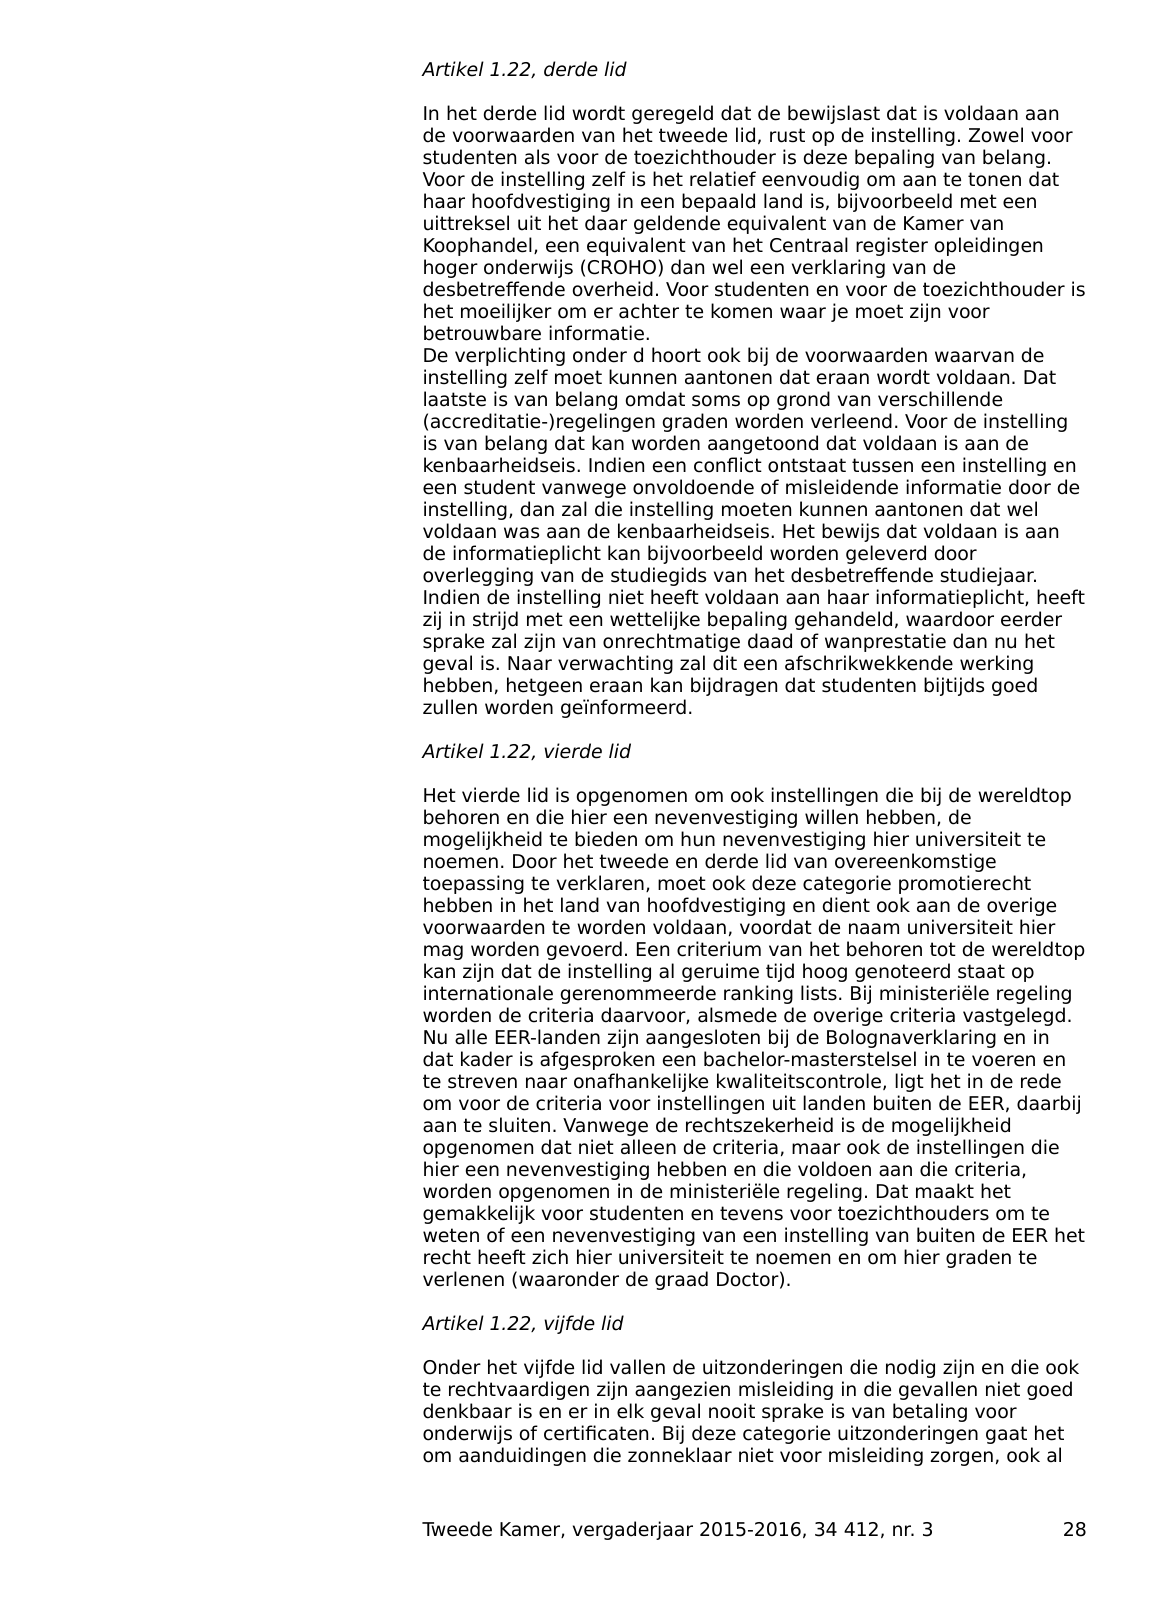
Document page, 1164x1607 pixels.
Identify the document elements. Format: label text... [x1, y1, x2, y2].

text De verplichting onder d hoort ook bij de voorwaarden waarvan de instelling zelf moet kunnen aantonen dat eraan wordt voldaan. Dat laatste is van belang omdat soms op grond van verschillende (accreditatie-)regelingen graden worden verleend. Voor de instelling is van belang dat kan worden aangetoond dat voldaan is aan de kenbaarheidseis. Indien een conflict ontstaat tussen een instelling en een student vanwege onvoldoende of misleidende informatie door de instelling, dan zal die instelling moeten kunnen aantonen dat wel voldaan was aan de kenbaarheidseis. Het bewijs dat voldaan is aan de informatieplicht kan bijvoorbeeld worden geleverd door overlegging van de studiegids van het desbetreffende studiejaar. Indien de instelling niet heeft voldaan aan haar informatieplicht, heeft zij in strijd met een wettelijke bepaling gehandeld, waardoor eerder sprake zal zijn van onrechtmatige daad of wanprestatie dan nu het geval is. Naar verwachting zal dit een afschrikwekkende werking hebben, hetgeen eraan kan bijdragen dat studenten bijtijds goed zullen worden geïnformeerd. [422, 345, 1087, 719]
text In het derde lid wordt geregeld dat de bewijslast dat is voldaan aan de voorwaarden van het tweede lid, rust op de instelling. Zowel voor studenten als voor de toezichthouder is deze bepaling van belang. Voor de instelling zelf is het relatief eenvoudig om aan te tonen dat haar hoofdvestiging in een bepaald land is, bijvoorbeeld met een uittreksel uit het daar geldende equivalent van de Kamer van Koophandel, een equivalent van het Centraal register opleidingen hoger onderwijs (CROHO) dan wel een verklaring van de desbetreffende overheid. Voor studenten en voor de toezichthouder is het moeilijker om er achter te komen waar je moet zijn voor betrouwbare informatie. [422, 103, 1087, 345]
subtitle Artikel 1.22, vijfde lid [422, 1313, 1087, 1335]
subtitle Artikel 1.22, derde lid [422, 59, 1087, 81]
subtitle Artikel 1.22, vierde lid [422, 741, 1087, 763]
text Het vierde lid is opgenomen om ook instellingen die bij de wereldtop behoren en die hier een nevenvestiging willen hebben, de mogelijkheid te bieden om hun nevenvestiging hier universiteit te noemen. Door het tweede en derde lid van overeenkomstige toepassing te verklaren, moet ook deze categorie promotierecht hebben in het land van hoofdvestiging en dient ook aan de overige voorwaarden te worden voldaan, voordat de naam universiteit hier mag worden gevoerd. Een criterium van het behoren tot de wereldtop kan zijn dat de instelling al geruime tijd hoog genoteerd staat op internationale gerenommeerde ranking lists. Bij ministeriële regeling worden de criteria daarvoor, alsmede de overige criteria vastgelegd. Nu alle EER-landen zijn aangesloten bij de Bolognaverklaring en in dat kader is afgesproken een bachelor-masterstelsel in te voeren en te streven naar onafhankelijke kwaliteitscontrole, ligt het in de rede om voor de criteria voor instellingen uit landen buiten de EER, daarbij aan te sluiten. Vanwege de rechtszekerheid is de mogelijkheid opgenomen dat niet alleen de criteria, maar ook de instellingen die hier een nevenvestiging hebben en die voldoen aan die criteria, worden opgenomen in de ministeriële regeling. Dat maakt het gemakkelijk voor studenten en tevens voor toezichthouders om te weten of een nevenvestiging van een instelling van buiten de EER het recht heeft zich hier universiteit te noemen en om hier graden te verlenen (waaronder de graad Doctor). [422, 785, 1087, 1291]
text Onder het vijfde lid vallen de uitzonderingen die nodig zijn en die ook te rechtvaardigen zijn aangezien misleiding in die gevallen niet goed denkbaar is en er in elk geval nooit sprake is van betaling voor onderwijs of certificaten. Bij deze categorie uitzonderingen gaat het om aanduidingen die zonneklaar niet voor misleiding zorgen, ook al [422, 1357, 1087, 1467]
